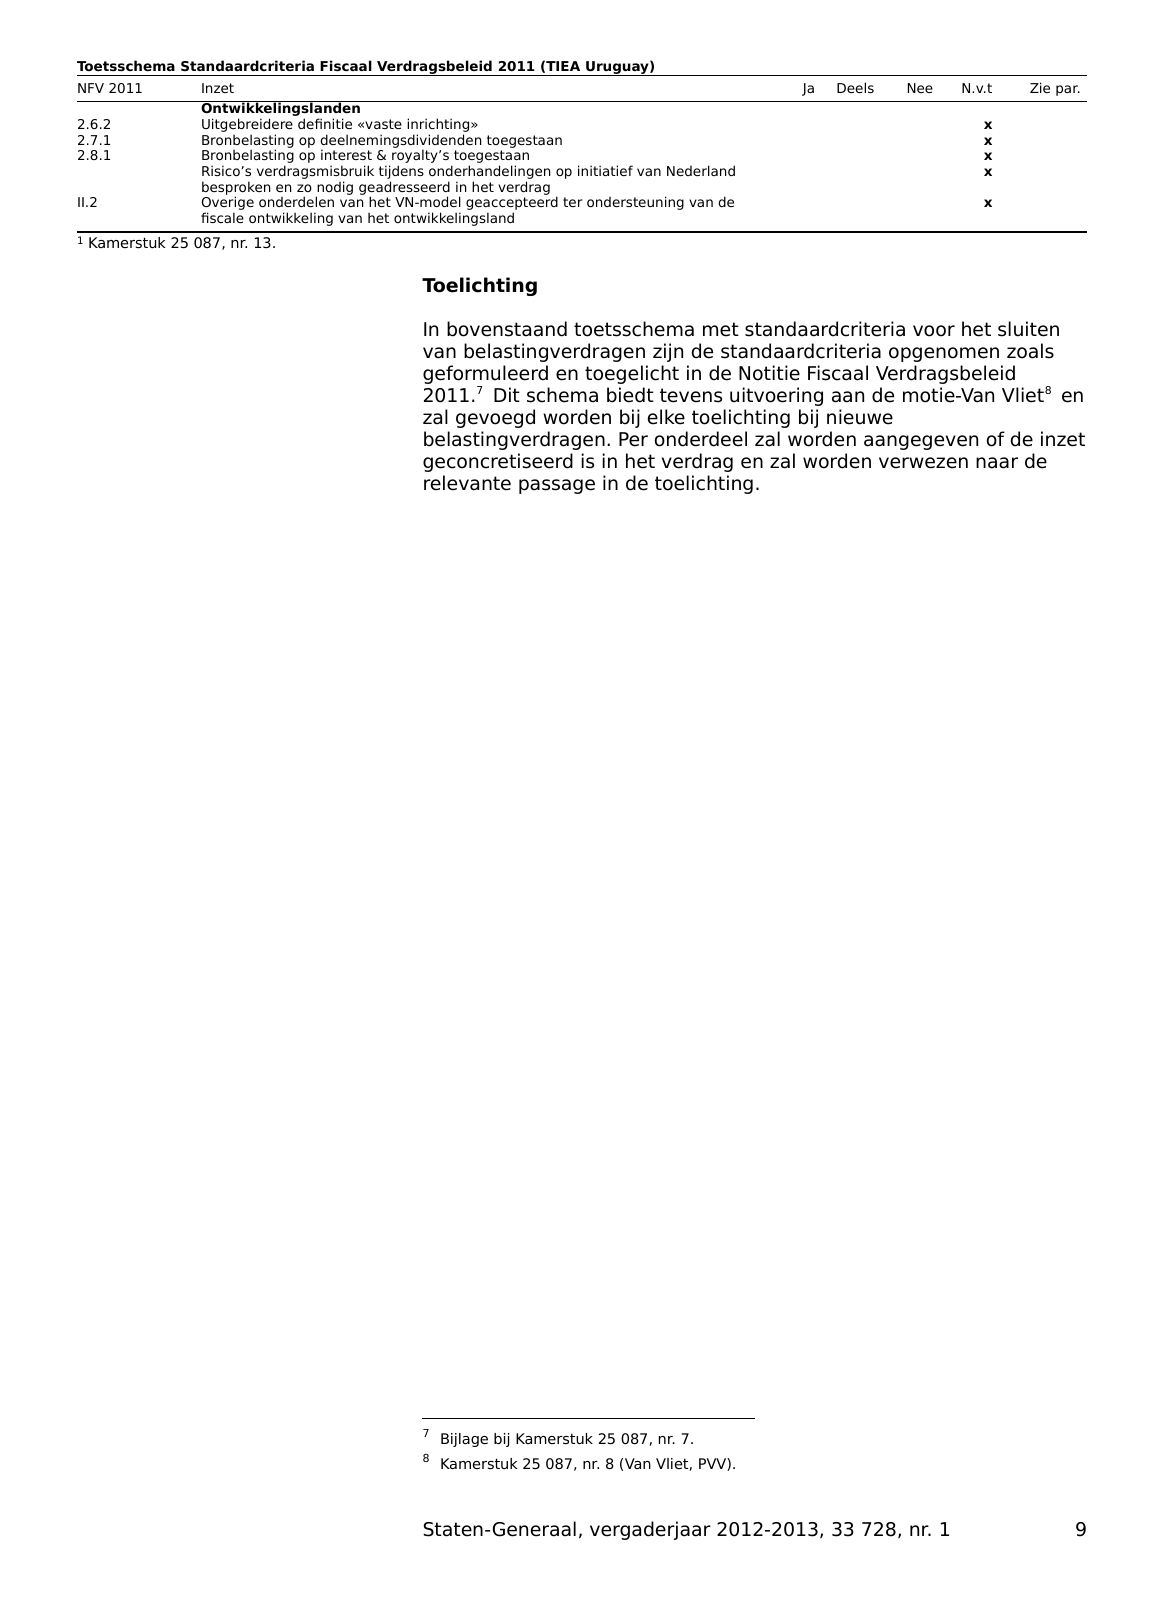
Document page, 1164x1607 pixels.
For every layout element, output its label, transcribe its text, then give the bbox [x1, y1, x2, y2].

table_cell 2.7.1 [77, 133, 195, 148]
table_cell NFV 2011 [77, 76, 195, 101]
table_cell x [939, 133, 998, 148]
table_cell Ontwikkelingslanden [195, 102, 762, 117]
text In bovenstaand toetsschema met standaardcriteria voor het sluiten van belastingverdragen zijn de standaardcriteria opgenomen zoals geformuleerd en toegelicht in de Notitie Fiscaal Verdragsbeleid 2011. Dit schema biedt tevens uitvoering aan de motie-Van Vliet en zal gevoegd worden bij elke toelichting bij nieuwe belastingverdragen. Per onderdeel zal worden aangegeven of de inzet geconcretiseerd is in het verdrag en zal worden verwezen naar de relevante passage in de toelichting. [422, 319, 1087, 494]
table_cell 2.8.1 [77, 148, 195, 164]
table_cell [762, 164, 821, 195]
table_header Toetsschema Standaardcriteria Fiscaal Verdragsbeleid 2011 (TIEA Uruguay) [77, 59, 1087, 75]
table_cell II.2 [77, 195, 195, 231]
table_cell Bronbelasting op interest & royalty’s toegestaan [195, 148, 762, 164]
table_cell [998, 117, 1087, 132]
table_cell x [939, 195, 998, 231]
table_cell [762, 117, 821, 132]
table_cell Uitgebreidere definitie «vaste inrichting» [195, 117, 762, 132]
table_cell [880, 164, 939, 195]
table_cell [821, 148, 880, 164]
table_cell [821, 164, 880, 195]
table_cell [939, 102, 998, 117]
text Toelichting [422, 274, 1087, 296]
table_cell [880, 133, 939, 148]
table_cell [880, 195, 939, 231]
table_cell Overige onderdelen van het VN-model geaccepteerd ter ondersteuning van de fiscale ontwikkeling van het ontwikkelingsland [195, 195, 762, 231]
text Bijlage bij Kamerstuk 25 087, nr. 7. [422, 1427, 1087, 1449]
table_cell [77, 102, 195, 117]
table_cell [77, 164, 195, 195]
table_cell [821, 133, 880, 148]
table_cell [762, 133, 821, 148]
table_cell [880, 117, 939, 132]
table_cell [998, 195, 1087, 231]
table_cell [998, 148, 1087, 164]
table_cell x [939, 117, 998, 132]
table_cell [998, 164, 1087, 195]
table_cell Inzet [195, 76, 762, 101]
table_cell [998, 133, 1087, 148]
table_cell x [939, 148, 998, 164]
table_cell [880, 102, 939, 117]
table_cell [821, 117, 880, 132]
table_cell N.v.t [939, 76, 998, 101]
table_cell 2.6.2 [77, 117, 195, 132]
table_cell [821, 195, 880, 231]
table_cell Nee [880, 76, 939, 101]
table_cell Zie par. [998, 76, 1087, 101]
table_cell [762, 195, 821, 231]
table_cell Bronbelasting op deelnemingsdividenden toegestaan [195, 133, 762, 148]
table_cell [762, 148, 821, 164]
table_cell Risico’s verdragsmisbruik tijdens onderhandelingen op initiatief van Nederland besproken en zo nodig geadresseerd in het verdrag [195, 164, 762, 195]
table_cell Ja [762, 76, 821, 101]
table_cell [821, 102, 880, 117]
table_cell [880, 148, 939, 164]
table_cell 1 Kamerstuk 25 087, nr. 13. [77, 233, 1087, 252]
table_cell x [939, 164, 998, 195]
text Kamerstuk 25 087, nr. 8 (Van Vliet, PVV). [422, 1452, 1087, 1474]
table_cell [998, 102, 1087, 117]
table_cell Deels [821, 76, 880, 101]
table_cell [762, 102, 821, 117]
